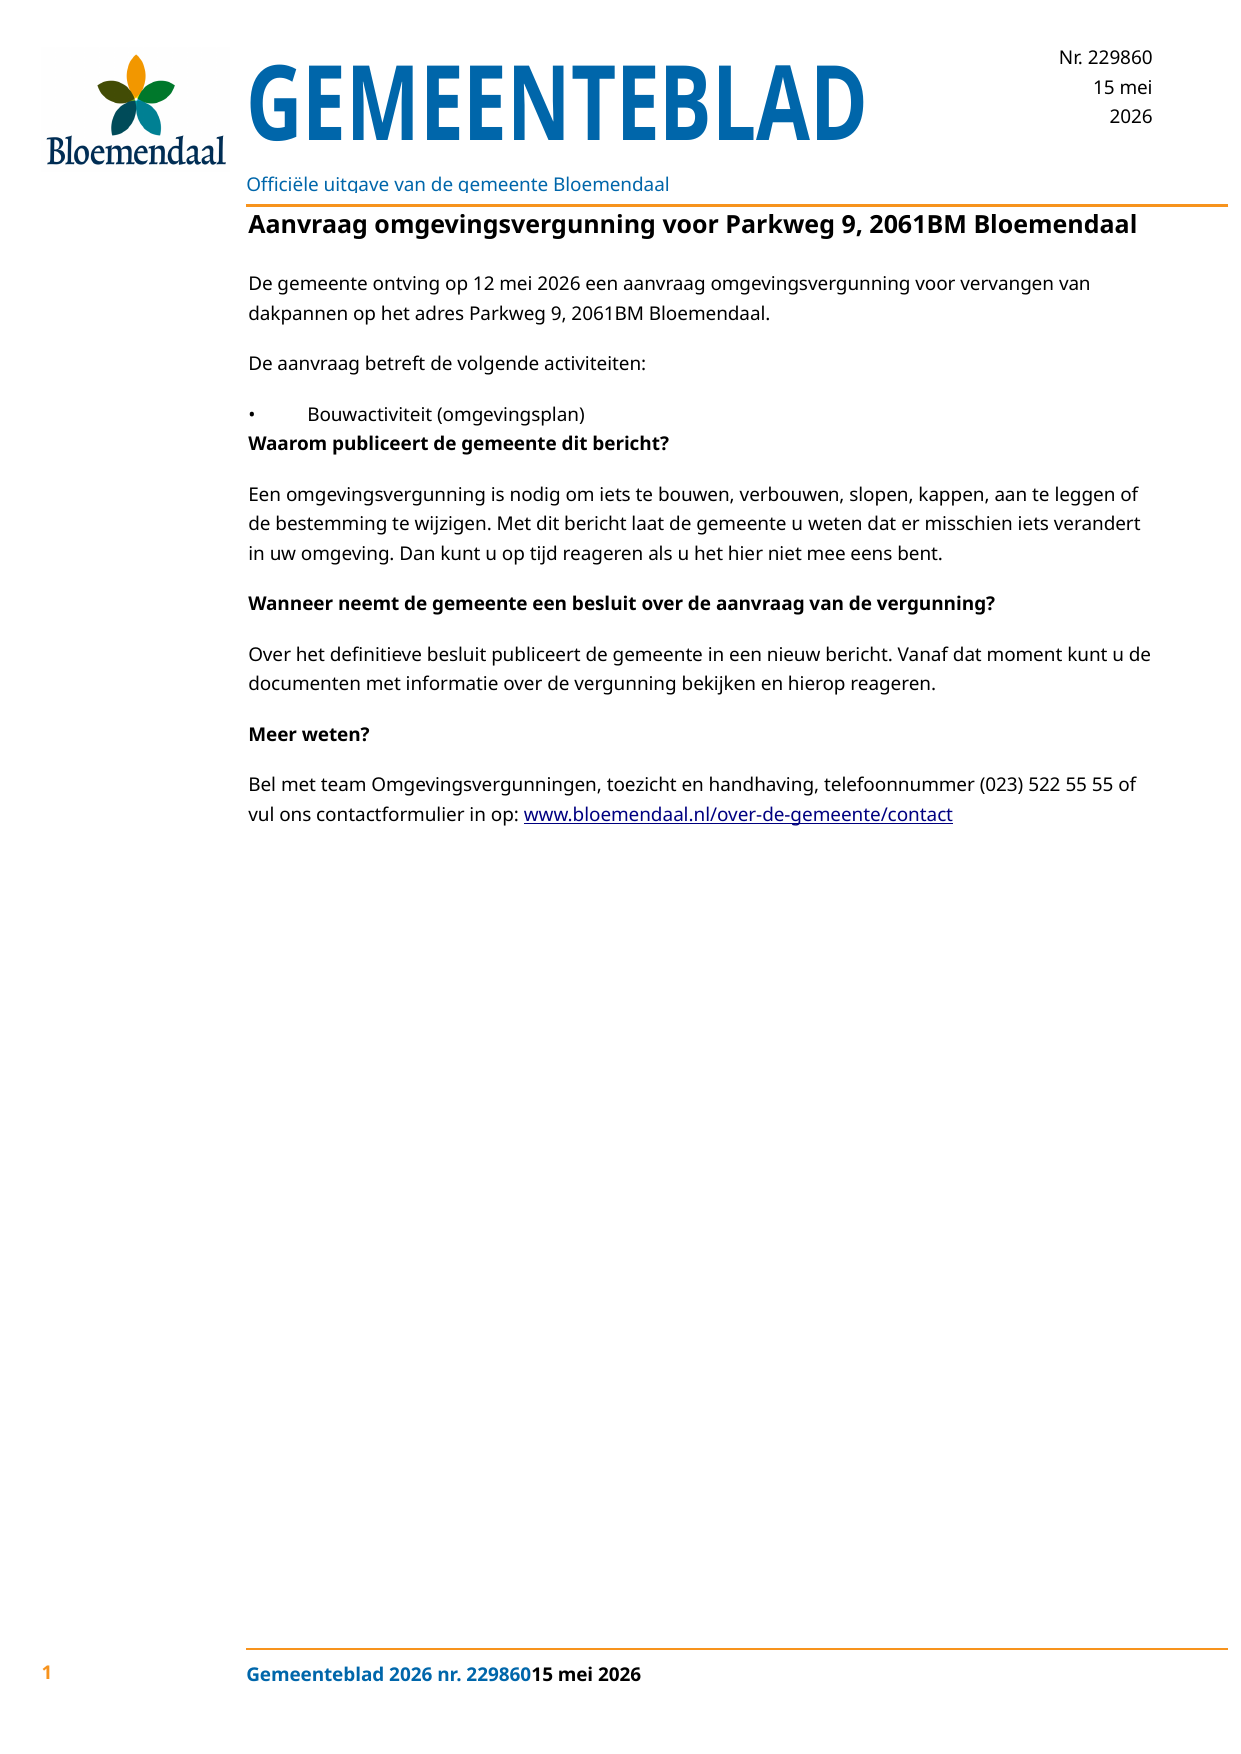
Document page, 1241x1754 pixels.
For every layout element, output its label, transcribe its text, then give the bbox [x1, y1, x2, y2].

text De aanvraag betreft de volgende activiteiten: [248, 350, 1152, 376]
text Aanvraag omgevingsvergunning voor Parkweg 9, 2061BM Bloemendaal [248, 207, 1152, 241]
text Meer weten? [248, 721, 1152, 746]
text De gemeente ontving op 12 mei 2026 een aanvraag omgevingsvergunning voor vervangen van dakpannen op het adres Parkweg 9, 2061BM Bloemendaal. [248, 270, 1152, 326]
text Waarom publiceert de gemeente dit bericht? [248, 430, 1152, 456]
text Over het definitieve besluit publiceert de gemeente in een nieuw bericht. Vanaf dat moment kunt u de documenten met informatie over de vergunning bekijken en hierop reageren. [248, 641, 1152, 696]
text Wanneer neemt de gemeente een besluit over de aanvraag van de vergunning? [248, 590, 1152, 616]
text Bel met team Omgevingsvergunningen, toezicht en handhaving, telefoonnummer (023) 522 55 55 of vul ons contactformulier in op: www.bloemendaal.nl/over-de-gemeente/contact [248, 771, 1152, 826]
list Bouwactiviteit (omgevingsplan) [248, 401, 1152, 426]
text Een omgevingsvergunning is nodig om iets te bouwen, verbouwen, slopen, kappen, aan te leggen of de bestemming te wijzigen. Met dit bericht laat de gemeente u weten dat er misschien iets verandert in uw omgeving. Dan kunt u op tijd reageren als u het hier niet mee eens bent. [248, 481, 1152, 566]
picture [41, 47, 231, 172]
